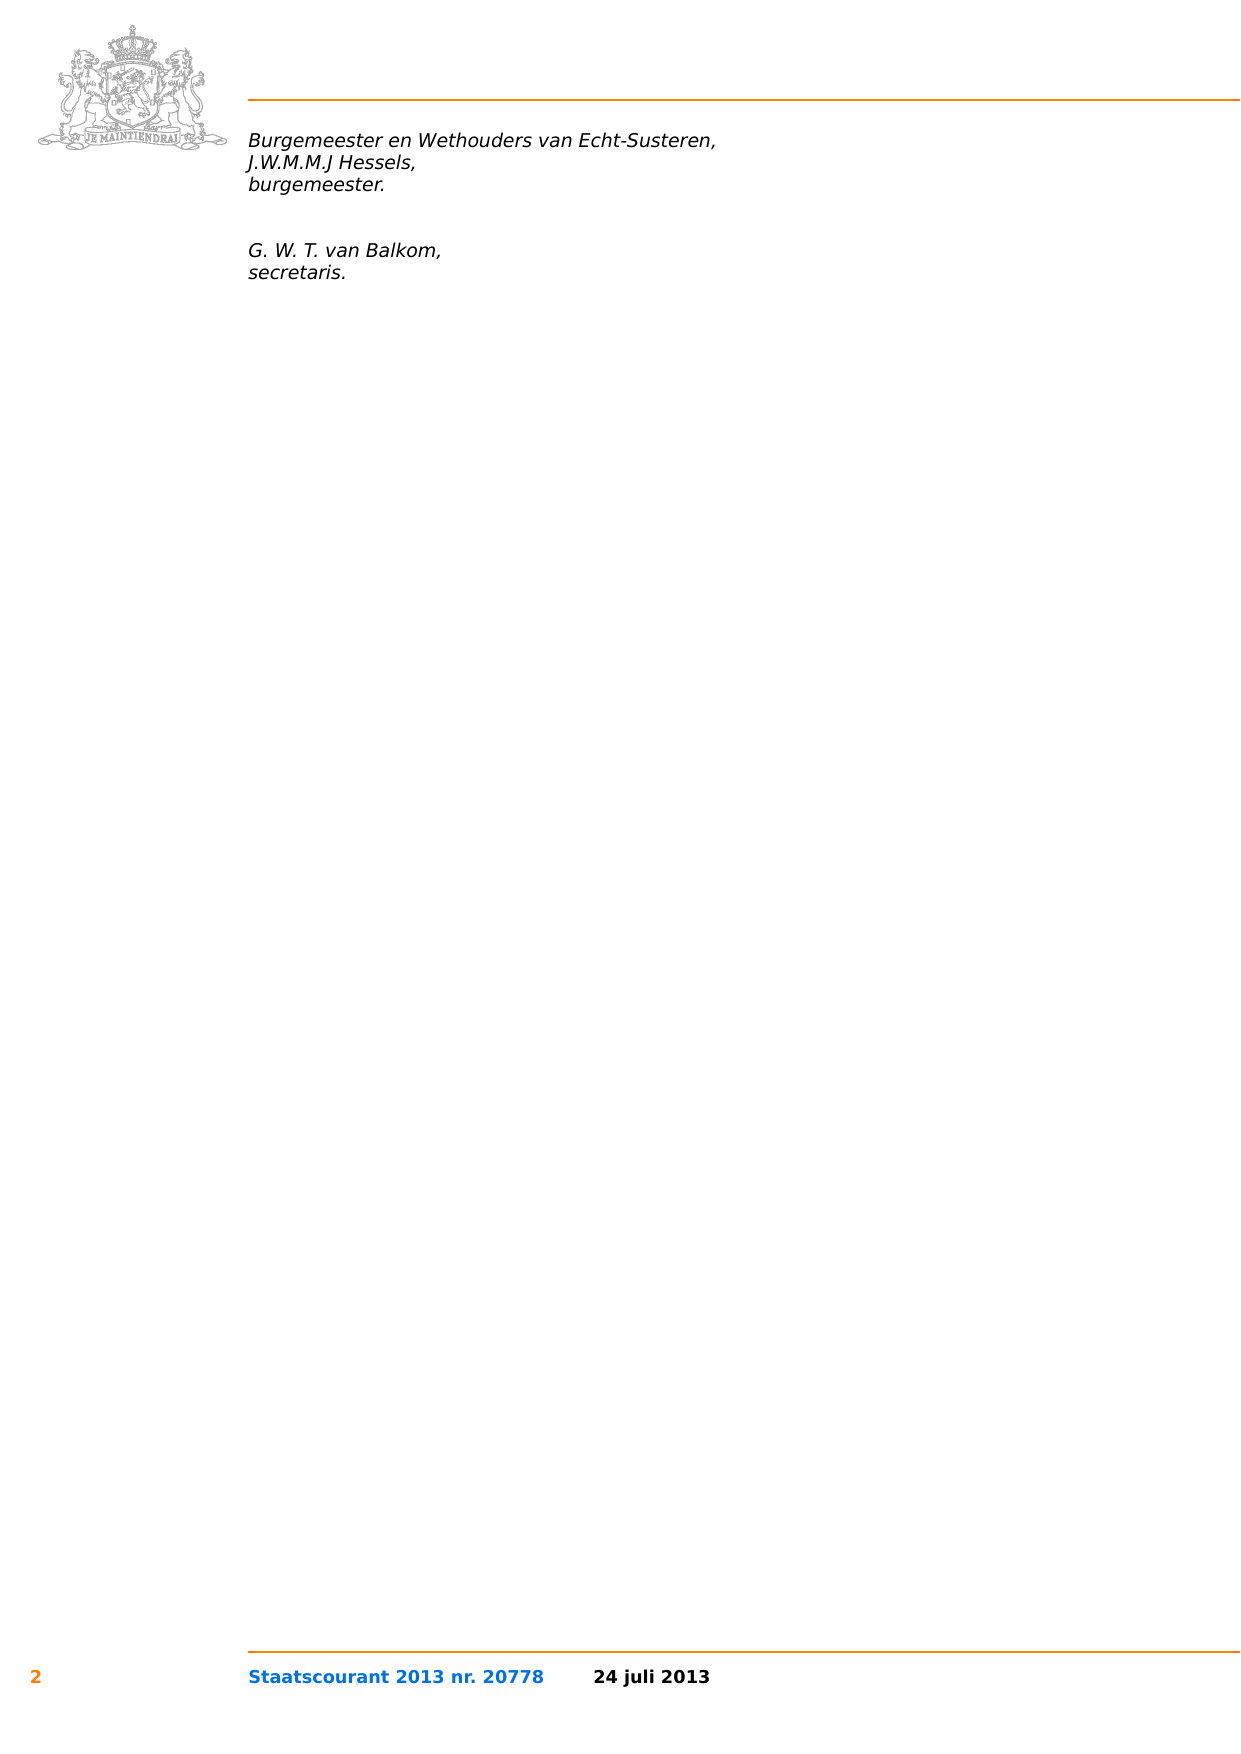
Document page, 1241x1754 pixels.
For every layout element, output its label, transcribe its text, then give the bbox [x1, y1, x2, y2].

text G. W. T. van Balkom, secretaris. [248, 218, 1163, 284]
picture [38, 25, 227, 150]
text Burgemeester en Wethouders van Echt-Susteren, J.W.M.M.J Hessels, burgemeester. [248, 130, 1163, 196]
